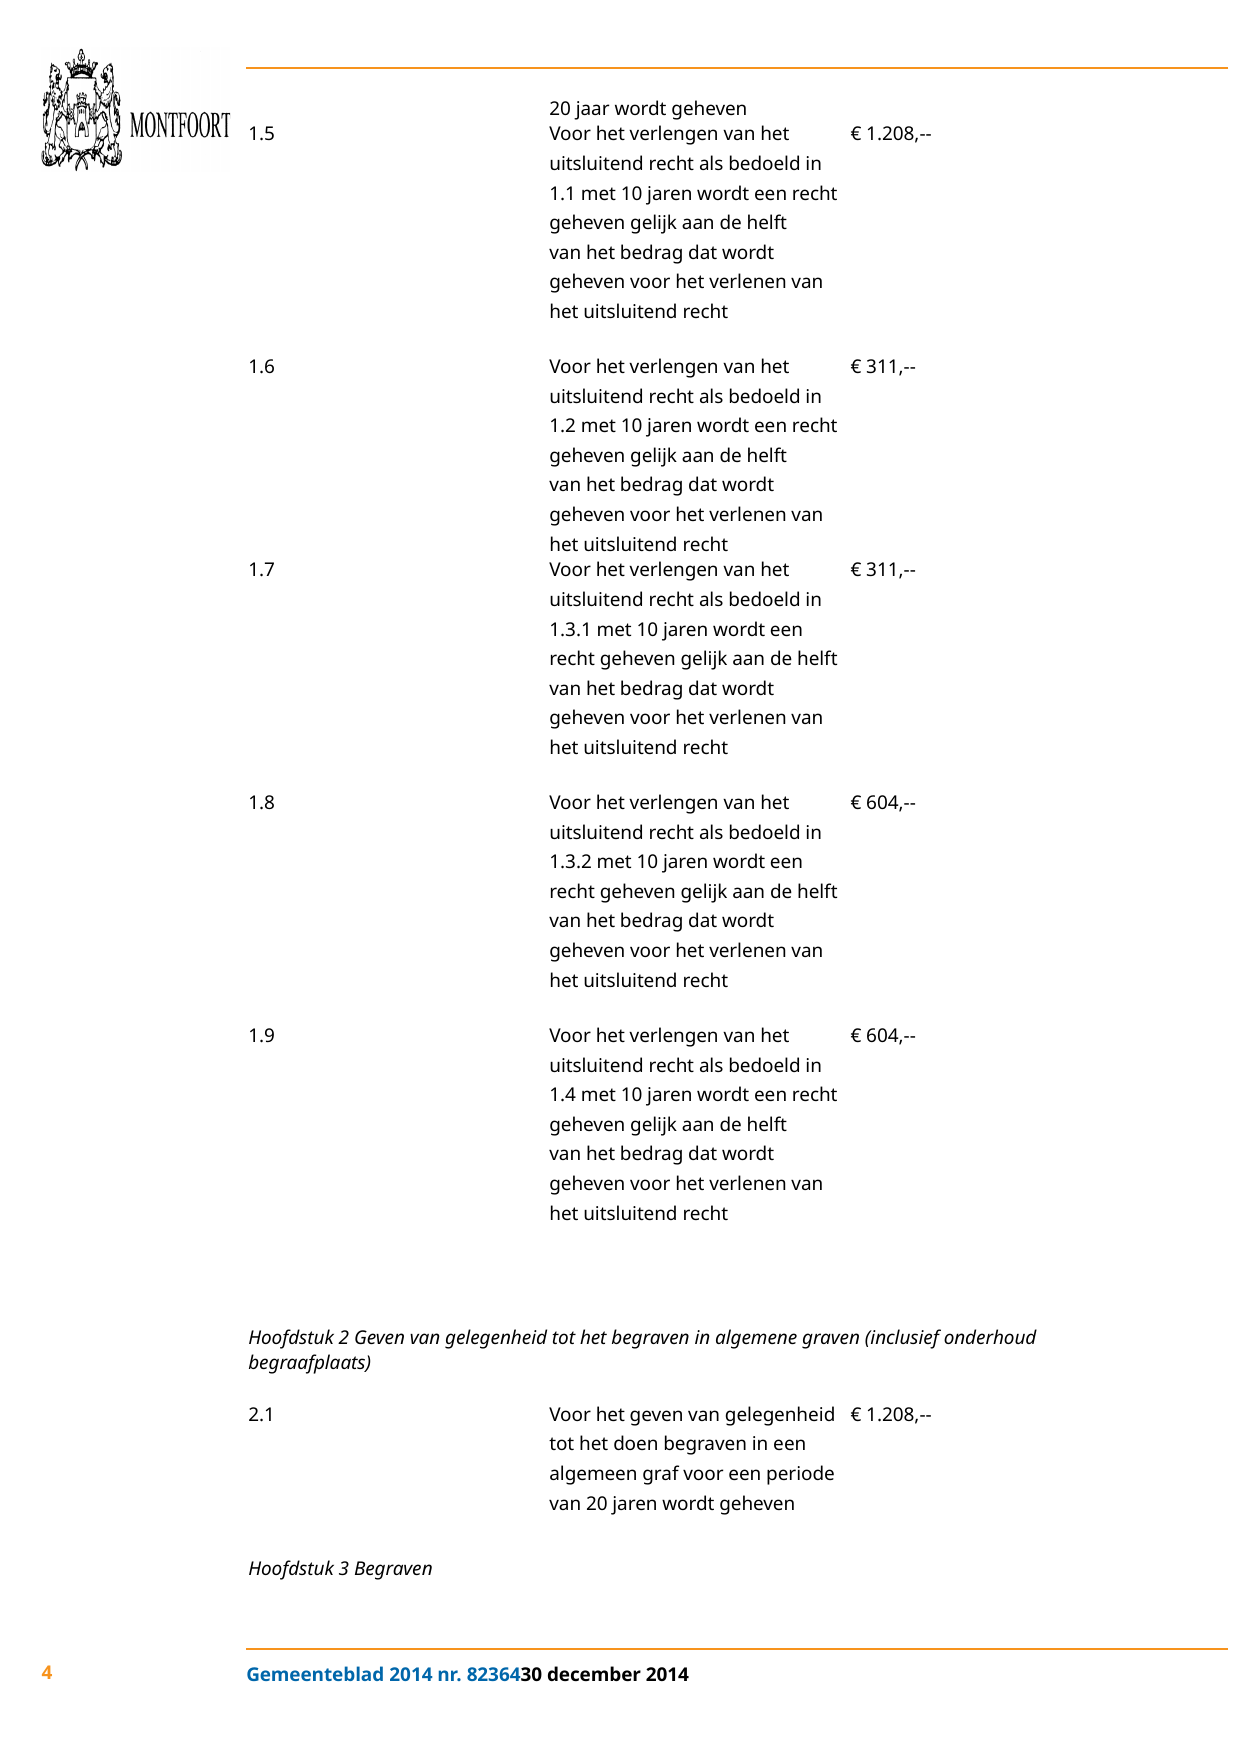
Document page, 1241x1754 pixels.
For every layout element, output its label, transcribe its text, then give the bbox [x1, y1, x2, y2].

table_cell 1.9 [248, 1022, 549, 1284]
table_cell Voor het verlengen van het uitsluitend recht als bedoeld in 1.2 met 10 jaren wordt een recht geheven gelijk aan de helft van het bedrag dat wordt geheven voor het verlenen van het uitsluitend recht [549, 353, 850, 557]
table_cell 1.5 [248, 121, 549, 353]
table_cell 1.6 [248, 353, 549, 557]
table_cell € 604,-- [850, 1022, 1152, 1284]
table_cell Voor het verlengen van het uitsluitend recht als bedoeld in 1.1 met 10 jaren wordt een recht geheven gelijk aan de helft van het bedrag dat wordt geheven voor het verlenen van het uitsluitend recht [549, 121, 850, 353]
text Hoofdstuk 2 Geven van gelegenheid tot het begraven in algemene graven (inclusief onderhoud begraafplaats) [248, 1324, 1152, 1375]
table_header 2.1 [248, 1401, 549, 1516]
table_cell 1.7 [248, 557, 549, 789]
table_cell Voor het verlengen van het uitsluitend recht als bedoeld in 1.3.1 met 10 jaren wordt een recht geheven gelijk aan de helft van het bedrag dat wordt geheven voor het verlenen van het uitsluitend recht [549, 557, 850, 789]
table_cell € 1.208,-- [850, 121, 1152, 353]
table_header Voor het geven van gelegenheid tot het doen begraven in een algemeen graf voor een periode van 20 jaren wordt geheven [549, 1401, 850, 1516]
table_cell [850, 95, 1152, 121]
table_cell [248, 95, 549, 121]
table_header € 1.208,-- [850, 1401, 1152, 1516]
table_cell Voor het verlengen van het uitsluitend recht als bedoeld in 1.4 met 10 jaren wordt een recht geheven gelijk aan de helft van het bedrag dat wordt geheven voor het verlenen van het uitsluitend recht [549, 1022, 850, 1284]
table_cell € 604,-- [850, 789, 1152, 1022]
text Hoofdstuk 3 Begraven [248, 1555, 1152, 1581]
table_cell € 311,-- [850, 557, 1152, 789]
table_cell 20 jaar wordt geheven [549, 95, 850, 121]
table_cell € 311,-- [850, 353, 1152, 557]
picture [41, 47, 231, 172]
table_cell Voor het verlengen van het uitsluitend recht als bedoeld in 1.3.2 met 10 jaren wordt een recht geheven gelijk aan de helft van het bedrag dat wordt geheven voor het verlenen van het uitsluitend recht [549, 789, 850, 1022]
table_cell 1.8 [248, 789, 549, 1022]
